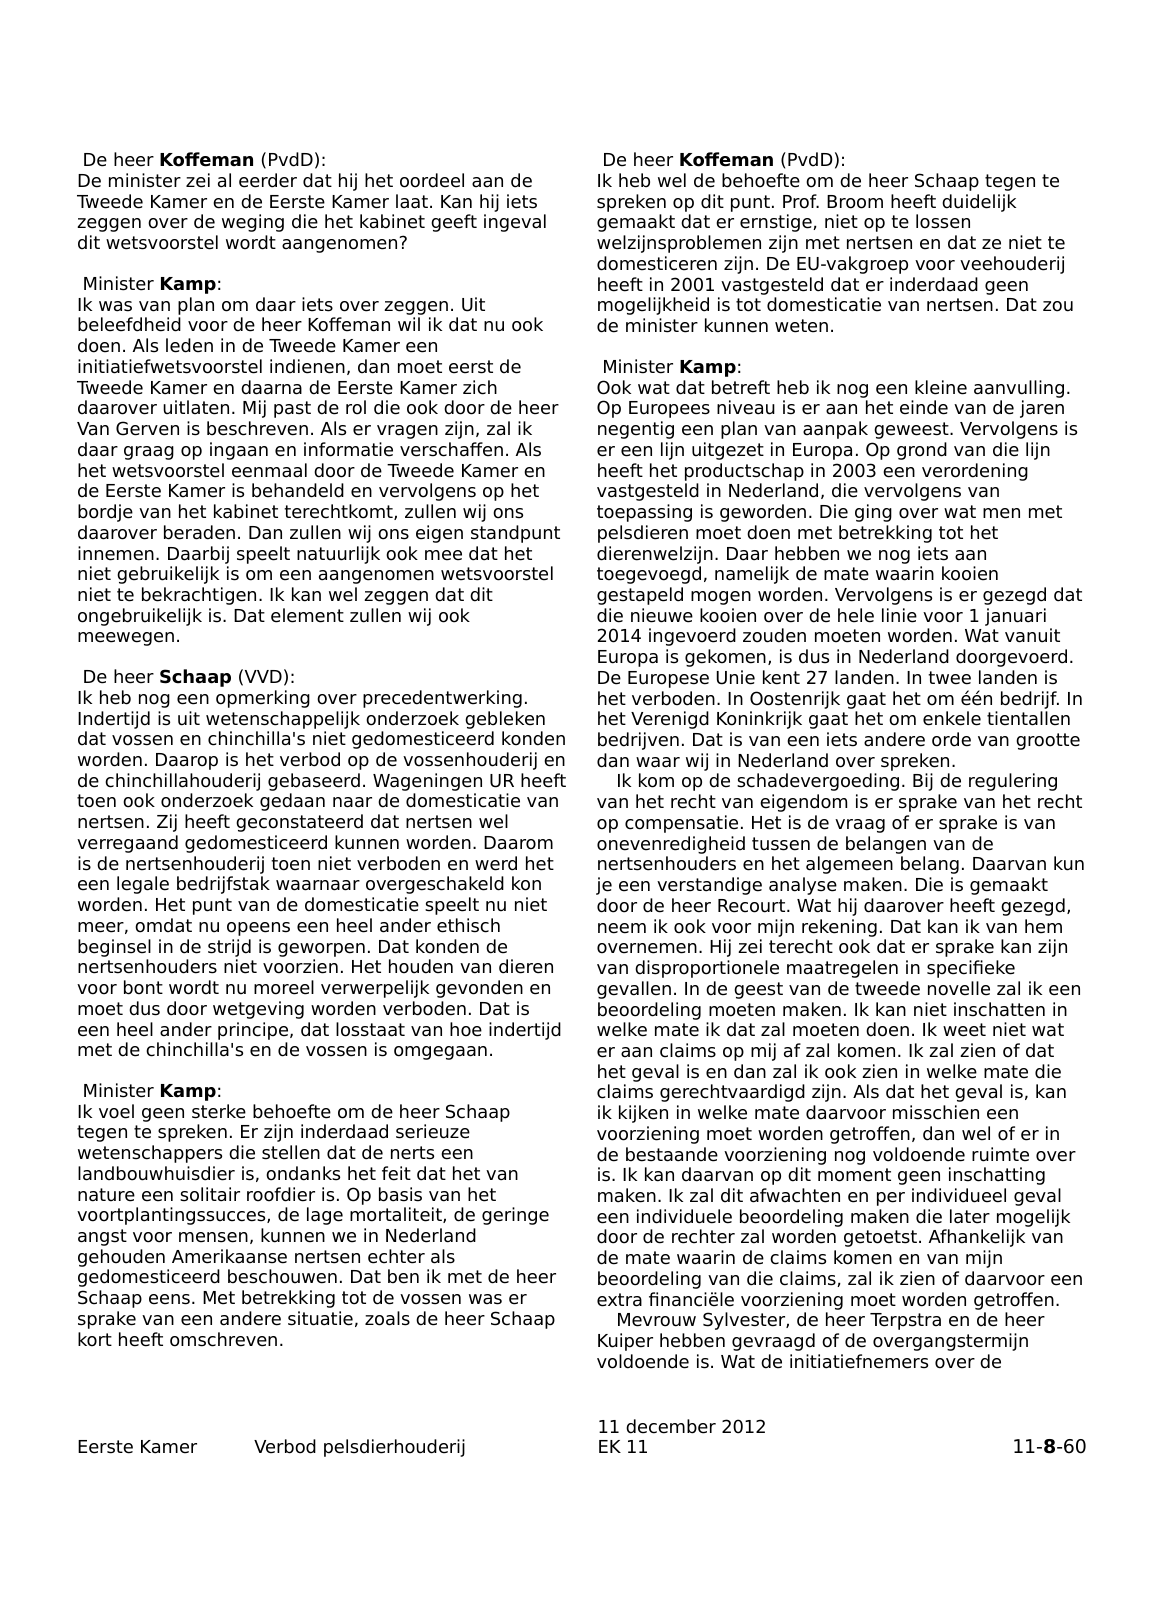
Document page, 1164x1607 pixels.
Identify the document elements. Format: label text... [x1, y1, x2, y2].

text Minister Kamp: [77, 274, 567, 294]
text Ook wat dat betreft heb ik nog een kleine aanvulling. Op Europees niveau is er aan het einde van de jaren negentig een plan van aanpak geweest. Vervolgens is er een lijn uitgezet in Europa. Op grond van die lijn heeft het productschap in 2003 een verordening vastgesteld in Nederland, die vervolgens van toepassing is geworden. Die ging over wat men met pelsdieren moet doen met betrekking tot het dierenwelzijn. Daar hebben we nog iets aan toegevoegd, namelijk de mate waarin kooien gestapeld mogen worden. Vervolgens is er gezegd dat die nieuwe kooien over de hele linie voor 1 januari 2014 ingevoerd zouden moeten worden. Wat vanuit Europa is gekomen, is dus in Nederland doorgevoerd. De Europese Unie kent 27 landen. In twee landen is het verboden. In Oostenrijk gaat het om één bedrijf. In het Verenigd Koninkrijk gaat het om enkele tientallen bedrijven. Dat is van een iets andere orde van grootte dan waar wij in Nederland over spreken. [596, 377, 1087, 771]
text Ik kom op de schadevergoeding. Bij de regulering van het recht van eigendom is er sprake van het recht op compensatie. Het is de vraag of er sprake is van onevenredigheid tussen de belangen van de nertsenhouders en het algemeen belang. Daarvan kun je een verstandige analyse maken. Die is gemaakt door de heer Recourt. Wat hij daarover heeft gezegd, neem ik ook voor mijn rekening. Dat kan ik van hem overnemen. Hij zei terecht ook dat er sprake kan zijn van disproportionele maatregelen in specifieke gevallen. In de geest van de tweede novelle zal ik een beoordeling moeten maken. Ik kan niet inschatten in welke mate ik dat zal moeten doen. Ik weet niet wat er aan claims op mij af zal komen. Ik zal zien of dat het geval is en dan zal ik ook zien in welke mate die claims gerechtvaardigd zijn. Als dat het geval is, kan ik kijken in welke mate daarvoor misschien een voorziening moet worden getroffen, dan wel of er in de bestaande voorziening nog voldoende ruimte over is. Ik kan daarvan op dit moment geen inschatting maken. Ik zal dit afwachten en per individueel geval een individuele beoordeling maken die later mogelijk door de rechter zal worden getoetst. Afhankelijk van de mate waarin de claims komen en van mijn beoordeling van die claims, zal ik zien of daarvoor een extra financiële voorziening moet worden getroffen. [596, 771, 1087, 1310]
text Minister Kamp: [596, 357, 1087, 377]
text De heer Koffeman (PvdD): [596, 150, 1087, 171]
text Ik heb wel de behoefte om de heer Schaap tegen te spreken op dit punt. Prof. Broom heeft duidelijk gemaakt dat er ernstige, niet op te lossen welzijnsproblemen zijn met nertsen en dat ze niet te domesticeren zijn. De EU-vakgroep voor veehouderij heeft in 2001 vastgesteld dat er inderdaad geen mogelijkheid is tot domesticatie van nertsen. Dat zou de minister kunnen weten. [596, 171, 1087, 337]
text Ik heb nog een opmerking over precedentwerking. Indertijd is uit wetenschappelijk onderzoek gebleken dat vossen en chinchilla's niet gedomesticeerd konden worden. Daarop is het verbod op de vossenhouderij en de chinchillahouderij gebaseerd. Wageningen UR heeft toen ook onderzoek gedaan naar de domesticatie van nertsen. Zij heeft geconstateerd dat nertsen wel verregaand gedomesticeerd kunnen worden. Daarom is de nertsenhouderij toen niet verboden en werd het een legale bedrijfstak waarnaar overgeschakeld kon worden. Het punt van de domesticatie speelt nu niet meer, omdat nu opeens een heel ander ethisch beginsel in de strijd is geworpen. Dat konden de nertsenhouders niet voorzien. Het houden van dieren voor bont wordt nu moreel verwerpelijk gevonden en moet dus door wetgeving worden verboden. Dat is een heel ander principe, dat losstaat van hoe indertijd met de chinchilla's en de vossen is omgegaan. [77, 688, 567, 1061]
text Ik voel geen sterke behoefte om de heer Schaap tegen te spreken. Er zijn inderdaad serieuze wetenschappers die stellen dat de nerts een landbouwhuisdier is, ondanks het feit dat het van nature een solitair roofdier is. Op basis van het voortplantingssucces, de lage mortaliteit, de geringe angst voor mensen, kunnen we in Nederland gehouden Amerikaanse nertsen echter als gedomesticeerd beschouwen. Dat ben ik met de heer Schaap eens. Met betrekking tot de vossen was er sprake van een andere situatie, zoals de heer Schaap kort heeft omschreven. [77, 1102, 567, 1350]
text De minister zei al eerder dat hij het oordeel aan de Tweede Kamer en de Eerste Kamer laat. Kan hij iets zeggen over de weging die het kabinet geeft ingeval dit wetsvoorstel wordt aangenomen? [77, 171, 567, 254]
text De heer Koffeman (PvdD): [77, 150, 567, 171]
text Ik was van plan om daar iets over zeggen. Uit beleefdheid voor de heer Koffeman wil ik dat nu ook doen. Als leden in de Tweede Kamer een initiatiefwetsvoorstel indienen, dan moet eerst de Tweede Kamer en daarna de Eerste Kamer zich daarover uitlaten. Mij past de rol die ook door de heer Van Gerven is beschreven. Als er vragen zijn, zal ik daar graag op ingaan en informatie verschaffen. Als het wetsvoorstel eenmaal door de Tweede Kamer en de Eerste Kamer is behandeld en vervolgens op het bordje van het kabinet terechtkomt, zullen wij ons daarover beraden. Dan zullen wij ons eigen standpunt innemen. Daarbij speelt natuurlijk ook mee dat het niet gebruikelijk is om een aangenomen wetsvoorstel niet te bekrachtigen. Ik kan wel zeggen dat dit ongebruikelijk is. Dat element zullen wij ook meewegen. [77, 294, 567, 647]
text Minister Kamp: [77, 1081, 567, 1102]
text De heer Schaap (VVD): [77, 667, 567, 688]
text Mevrouw Sylvester, de heer Terpstra en de heer Kuiper hebben gevraagd of de overgangstermijn voldoende is. Wat de initiatiefnemers over de [596, 1310, 1087, 1372]
